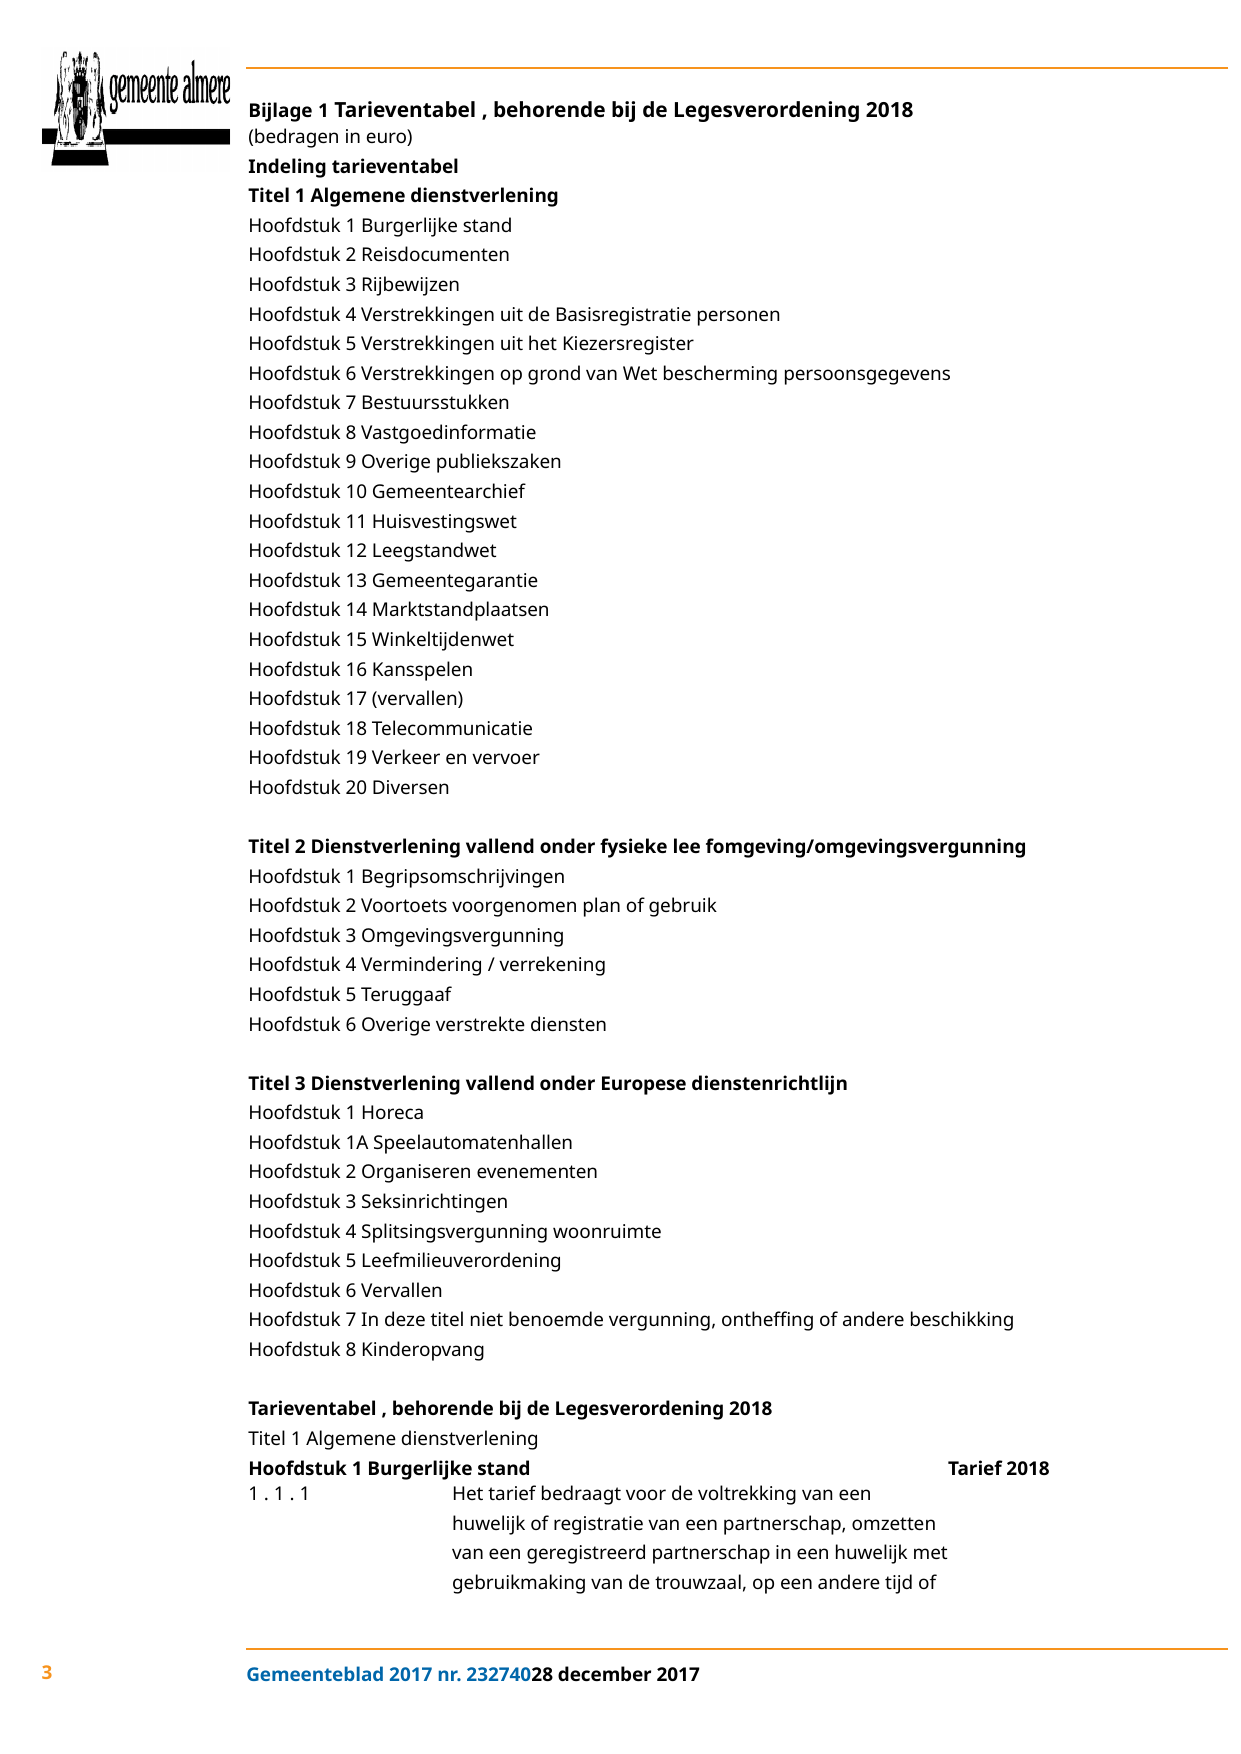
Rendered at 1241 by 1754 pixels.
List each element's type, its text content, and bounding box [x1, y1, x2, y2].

text Hoofdstuk 3 Rijbewijzen [248, 271, 1152, 297]
text Hoofdstuk 13 Gemeentegarantie [248, 567, 1152, 593]
text Hoofdstuk 2 Reisdocumenten [248, 242, 1152, 267]
text Hoofdstuk 15 Winkeltijdenwet [248, 626, 1152, 652]
text (bedragen in euro) [248, 123, 1152, 149]
text Hoofdstuk 4 Splitsingsvergunning woonruimte [248, 1218, 1152, 1244]
text Hoofdstuk 1 Begripsomschrijvingen [248, 863, 1152, 889]
table_cell 1 . 1 . 1 [248, 1480, 452, 1595]
text Titel 3 Dienstverlening vallend onder Europese dienstenrichtlijn [248, 1070, 1152, 1096]
text Hoofdstuk 8 Kinderopvang [248, 1336, 1152, 1362]
text Hoofdstuk 6 Overige verstrekte diensten [248, 1011, 1152, 1037]
text Hoofdstuk 7 In deze titel niet benoemde vergunning, ontheffing of andere beschikking [248, 1307, 1152, 1332]
text Hoofdstuk 1A Speelautomatenhallen [248, 1129, 1152, 1155]
text Hoofdstuk 12 Leegstandwet [248, 537, 1152, 563]
text Hoofdstuk 3 Seksinrichtingen [248, 1188, 1152, 1214]
text Hoofdstuk 6 Verstrekkingen op grond van Wet bescherming persoonsgegevens [248, 360, 1152, 386]
text Hoofdstuk 4 Verstrekkingen uit de Basisregistratie personen [248, 301, 1152, 327]
text Hoofdstuk 5 Teruggaaf [248, 981, 1152, 1007]
text Hoofdstuk 7 Bestuursstukken [248, 389, 1152, 415]
text Indeling tarieventabel [248, 153, 1152, 179]
text Hoofdstuk 16 Kansspelen [248, 656, 1152, 682]
text Hoofdstuk 10 Gemeentearchief [248, 478, 1152, 504]
text Hoofdstuk 20 Diversen [248, 774, 1152, 800]
text Hoofdstuk 6 Vervallen [248, 1277, 1152, 1303]
text Hoofdstuk 5 Leefmilieuverordening [248, 1247, 1152, 1273]
text Hoofdstuk 11 Huisvestingswet [248, 508, 1152, 534]
text Hoofdstuk 9 Overige publiekszaken [248, 449, 1152, 474]
text Titel 1 Algemene dienstverlening [248, 1425, 1152, 1451]
text Hoofdstuk 1 Burgerlijke stand [248, 212, 1152, 238]
text Hoofdstuk 3 Omgevingsvergunning [248, 922, 1152, 948]
text Tarieventabel , behorende bij de Legesverordening 2018 [248, 1395, 1152, 1421]
text Hoofdstuk 5 Verstrekkingen uit het Kiezersregister [248, 330, 1152, 356]
text Hoofdstuk 14 Marktstandplaatsen [248, 597, 1152, 622]
text Hoofdstuk 8 Vastgoedinformatie [248, 419, 1152, 445]
table_header Hoofdstuk 1 Burgerlijke stand [248, 1455, 948, 1480]
text Hoofdstuk 2 Organiseren evenementen [248, 1159, 1152, 1184]
text Hoofdstuk 2 Voortoets voorgenomen plan of gebruik [248, 892, 1152, 918]
text Titel 1 Algemene dienstverlening [248, 182, 1152, 208]
table_header Tarief 2018 [948, 1455, 1152, 1480]
text Hoofdstuk 18 Telecommunicatie [248, 715, 1152, 741]
text Titel 2 Dienstverlening vallend onder fysieke lee fomgeving/omgevingsvergunning [248, 833, 1152, 859]
text Hoofdstuk 19 Verkeer en vervoer [248, 744, 1152, 770]
picture [41, 47, 231, 172]
text Hoofdstuk 4 Vermindering / verrekening [248, 952, 1152, 977]
text Bijlage 1 Tarieventabel , behorende bij de Legesverordening 2018 [248, 95, 1152, 123]
text Hoofdstuk 17 (vervallen) [248, 685, 1152, 711]
table_cell [948, 1480, 1152, 1595]
text Hoofdstuk 1 Horeca [248, 1099, 1152, 1125]
table_cell Het tarief bedraagt voor de voltrekking van een huwelijk of registratie van een partnerschap, omzetten van een geregistreerd partnerschap in een huwelijk met gebruikmaking van de trouwzaal, op een andere tijd of [452, 1480, 948, 1595]
